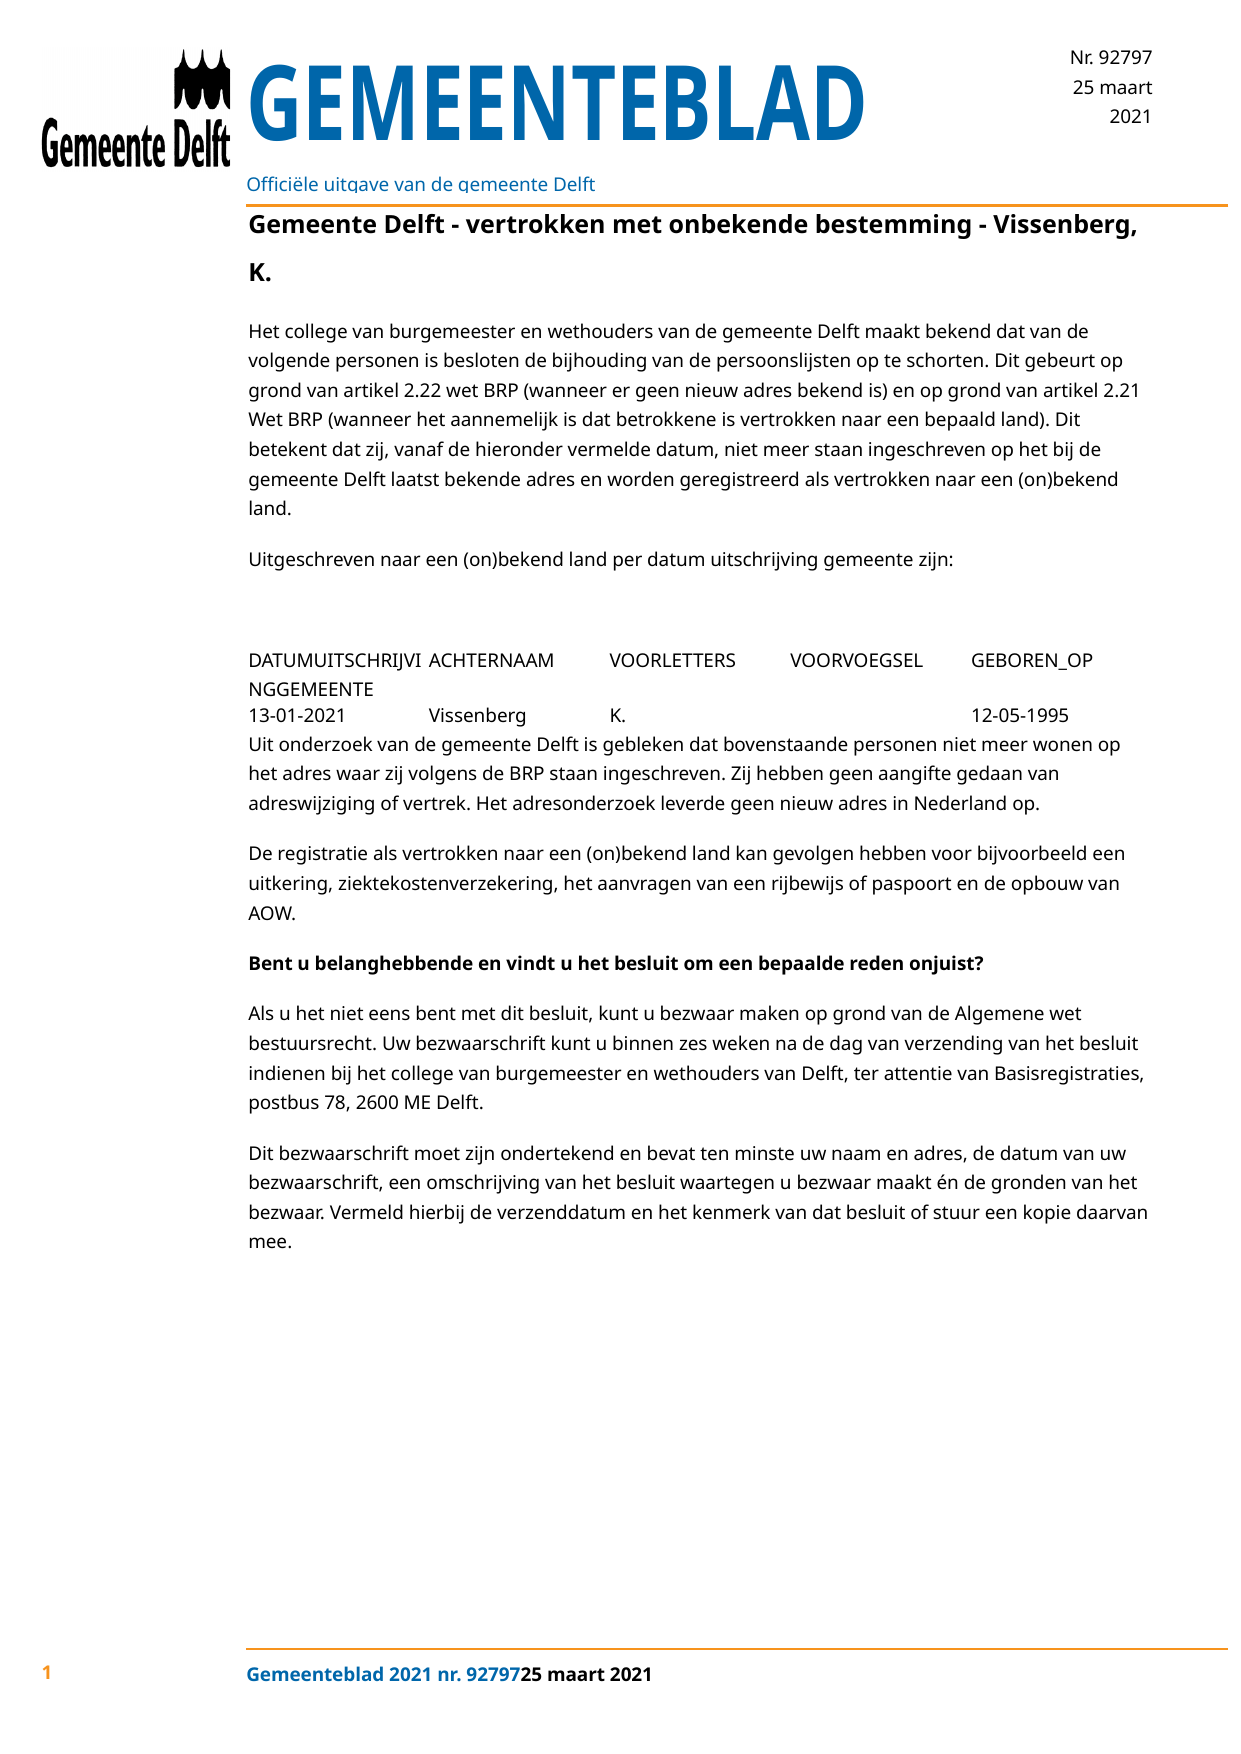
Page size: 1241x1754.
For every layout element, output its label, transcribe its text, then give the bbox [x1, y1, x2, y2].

table_cell 12-05-1995 [971, 702, 1152, 728]
table_cell K. [609, 702, 790, 728]
text Gemeente Delft - vertrokken met onbekende bestemming - Vissenberg, K. [248, 207, 1152, 288]
table_header GEBOREN_OP [971, 647, 1152, 702]
table_cell [790, 702, 971, 728]
table_header VOORLETTERS [609, 647, 790, 702]
table_cell 13-01-2021 [248, 702, 429, 728]
picture [41, 47, 231, 172]
text Als u het niet eens bent met dit besluit, kunt u bezwaar maken op grond van de Algemene wet bestuursrecht. Uw bezwaarschrift kunt u binnen zes weken na de dag van verzending van het besluit indienen bij het college van burgemeester en wethouders van Delft, ter attentie van Basisregistraties, postbus 78, 2600 ME Delft. [248, 1001, 1152, 1115]
table_header VOORVOEGSEL [790, 647, 971, 702]
table_header ACHTERNAAM [429, 647, 609, 702]
table_header DATUMUITSCHRIJVINGGEMEENTE [248, 647, 429, 702]
text Het college van burgemeester en wethouders van de gemeente Delft maakt bekend dat van de volgende personen is besloten de bijhouding van de persoonslijsten op te schorten. Dit gebeurt op grond van artikel 2.22 wet BRP (wanneer er geen nieuw adres bekend is) en op grond van artikel 2.21 Wet BRP (wanneer het aannemelijk is dat betrokkene is vertrokken naar een bepaald land). Dit betekent dat zij, vanaf de hieronder vermelde datum, niet meer staan ingeschreven op het bij de gemeente Delft laatst bekende adres en worden geregistreerd als vertrokken naar een (on)bekend land. [248, 318, 1152, 521]
text De registratie als vertrokken naar een (on)bekend land kan gevolgen hebben voor bijvoorbeeld een uitkering, ziektekostenverzekering, het aanvragen van een rijbewijs of paspoort en de opbouw van AOW. [248, 841, 1152, 926]
text Dit bezwaarschrift moet zijn ondertekend en bevat ten minste uw naam en adres, de datum van uw bezwaarschrift, een omschrijving van het besluit waartegen u bezwaar maakt én de gronden van het bezwaar. Vermeld hierbij de verzenddatum en het kenmerk van dat besluit of stuur een kopie daarvan mee. [248, 1140, 1152, 1254]
table_cell Vissenberg [429, 702, 609, 728]
text Uitgeschreven naar een (on)bekend land per datum uitschrijving gemeente zijn: [248, 546, 1152, 572]
text Bent u belanghebbende en vindt u het besluit om een bepaalde reden onjuist? [248, 950, 1152, 976]
text Uit onderzoek van de gemeente Delft is gebleken dat bovenstaande personen niet meer wonen op het adres waar zij volgens de BRP staan ingeschreven. Zij hebben geen aangifte gedaan van adreswijziging of vertrek. Het adresonderzoek leverde geen nieuw adres in Nederland op. [248, 731, 1152, 816]
